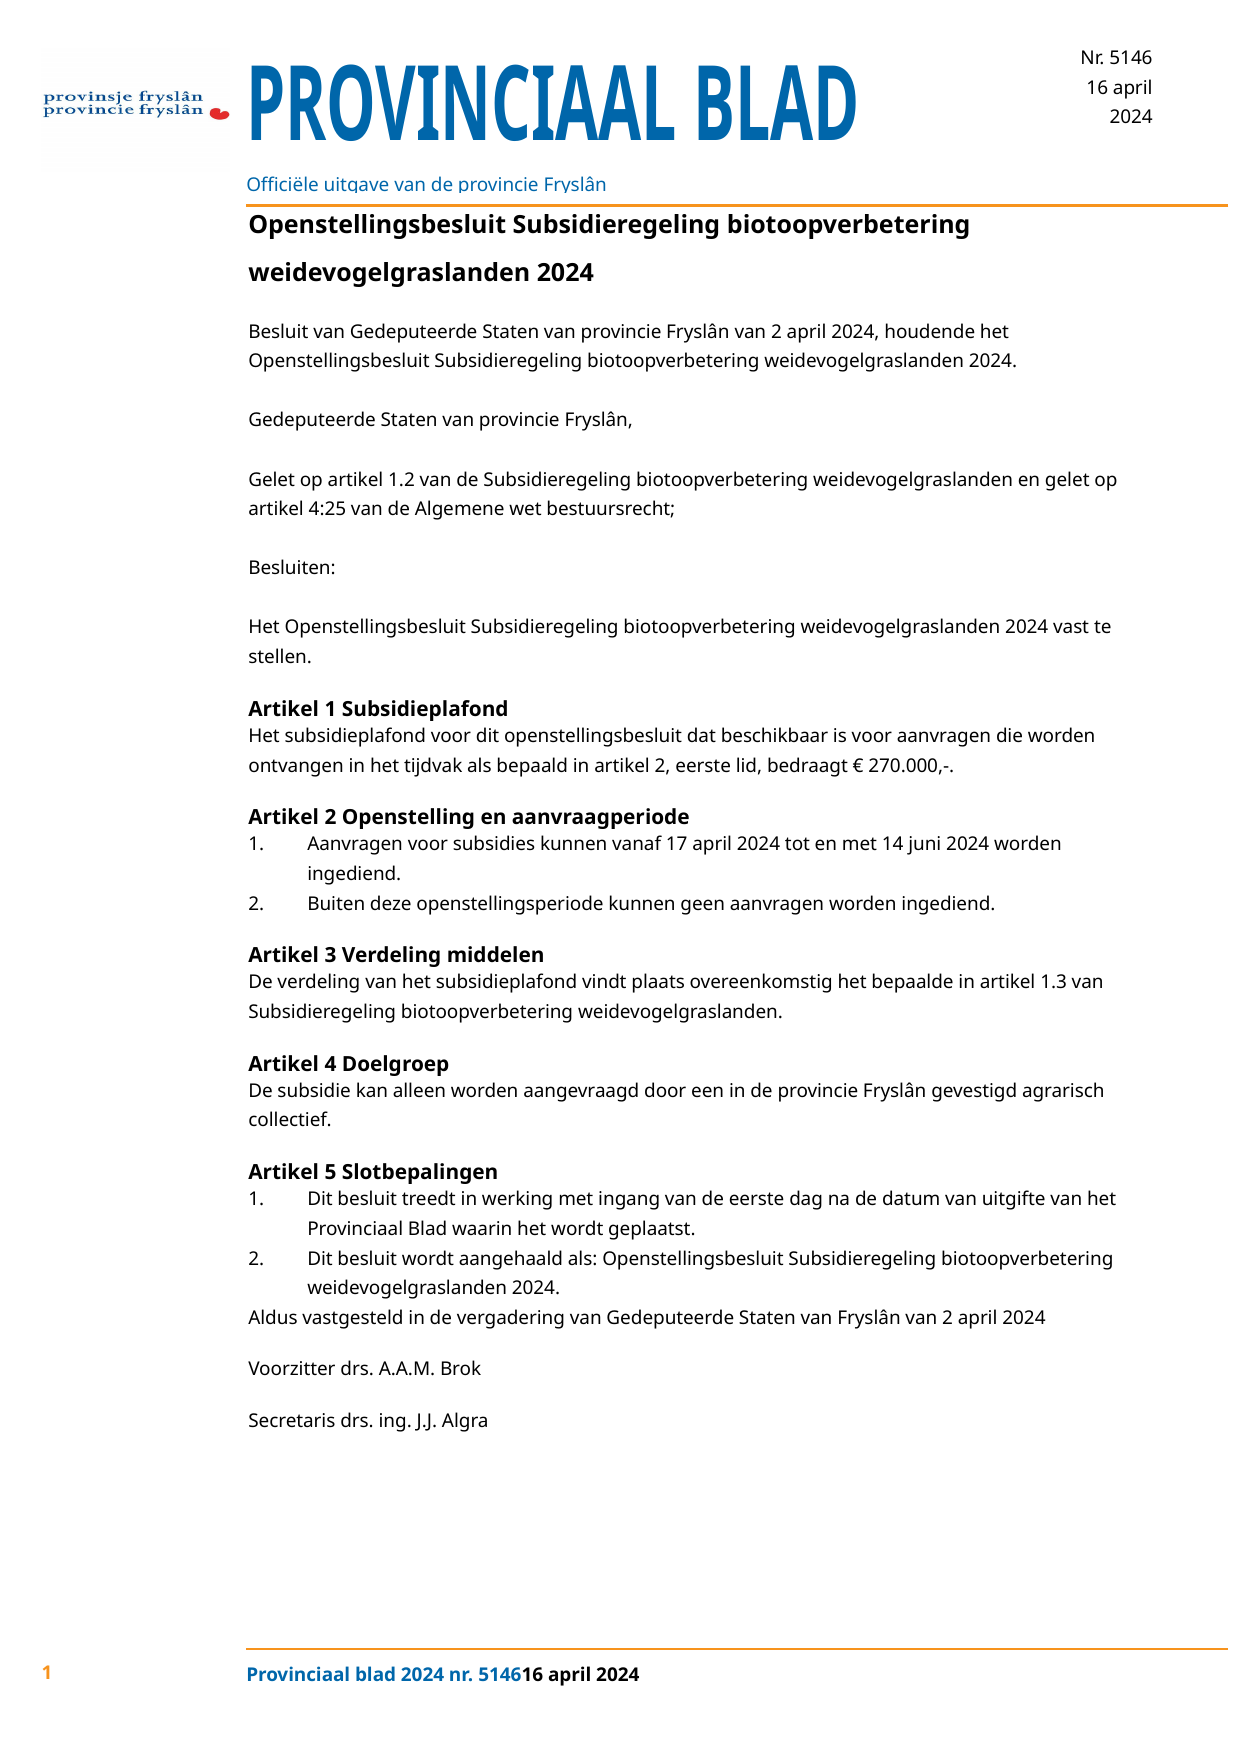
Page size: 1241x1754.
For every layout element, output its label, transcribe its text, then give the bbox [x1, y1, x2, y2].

text Secretaris drs. ing. J.J. Algra [248, 1407, 1152, 1432]
text Besluit van Gedeputeerde Staten van provincie Fryslân van 2 april 2024, houdende het Openstellingsbesluit Subsidieregeling biotoopverbetering weidevogelgraslanden 2024. [248, 318, 1152, 373]
text Artikel 3 Verdeling middelen [248, 940, 1152, 969]
text Gedeputeerde Staten van provincie Fryslân, [248, 407, 1152, 432]
text Het subsidieplafond voor dit openstellingsbesluit dat beschikbaar is voor aanvragen die worden ontvangen in het tijdvak als bepaald in artikel 2, eerste lid, bedraagt € 270.000,-. [248, 722, 1152, 777]
text Artikel 4 Doelgroep [248, 1049, 1152, 1077]
list Dit besluit wordt aangehaald als: Openstellingsbesluit Subsidieregeling biotoopverbetering weidevogelgraslanden 2024. [248, 1245, 1152, 1300]
text Besluiten: [248, 554, 1152, 580]
list Buiten deze openstellingsperiode kunnen geen aanvragen worden ingediend. [248, 890, 1152, 916]
list Aanvragen voor subsidies kunnen vanaf 17 april 2024 tot en met 14 juni 2024 worden ingediend. [248, 831, 1152, 886]
picture [41, 47, 231, 172]
text Artikel 1 Subsidieplafond [248, 694, 1152, 722]
text Aldus vastgesteld in de vergadering van Gedeputeerde Staten van Fryslân van 2 april 2024 [248, 1304, 1152, 1329]
text Het Openstellingsbesluit Subsidieregeling biotoopverbetering weidevogelgraslanden 2024 vast te stellen. [248, 614, 1152, 669]
text De verdeling van het subsidieplafond vindt plaats overeenkomstig het bepaalde in artikel 1.3 van Subsidieregeling biotoopverbetering weidevogelgraslanden. [248, 969, 1152, 1024]
text Voorzitter drs. A.A.M. Brok [248, 1355, 1152, 1381]
text Gelet op artikel 1.2 van de Subsidieregeling biotoopverbetering weidevogelgraslanden en gelet op artikel 4:25 van de Algemene wet bestuursrecht; [248, 466, 1152, 521]
text Openstellingsbesluit Subsidieregeling biotoopverbetering weidevogelgraslanden 2024 [248, 207, 1152, 288]
text Artikel 2 Openstelling en aanvraagperiode [248, 802, 1152, 831]
list Dit besluit treedt in werking met ingang van de eerste dag na de datum van uitgifte van het Provinciaal Blad waarin het wordt geplaatst. [248, 1186, 1152, 1241]
text Artikel 5 Slotbepalingen [248, 1157, 1152, 1186]
text De subsidie kan alleen worden aangevraagd door een in de provincie Fryslân gevestigd agrarisch collectief. [248, 1077, 1152, 1132]
